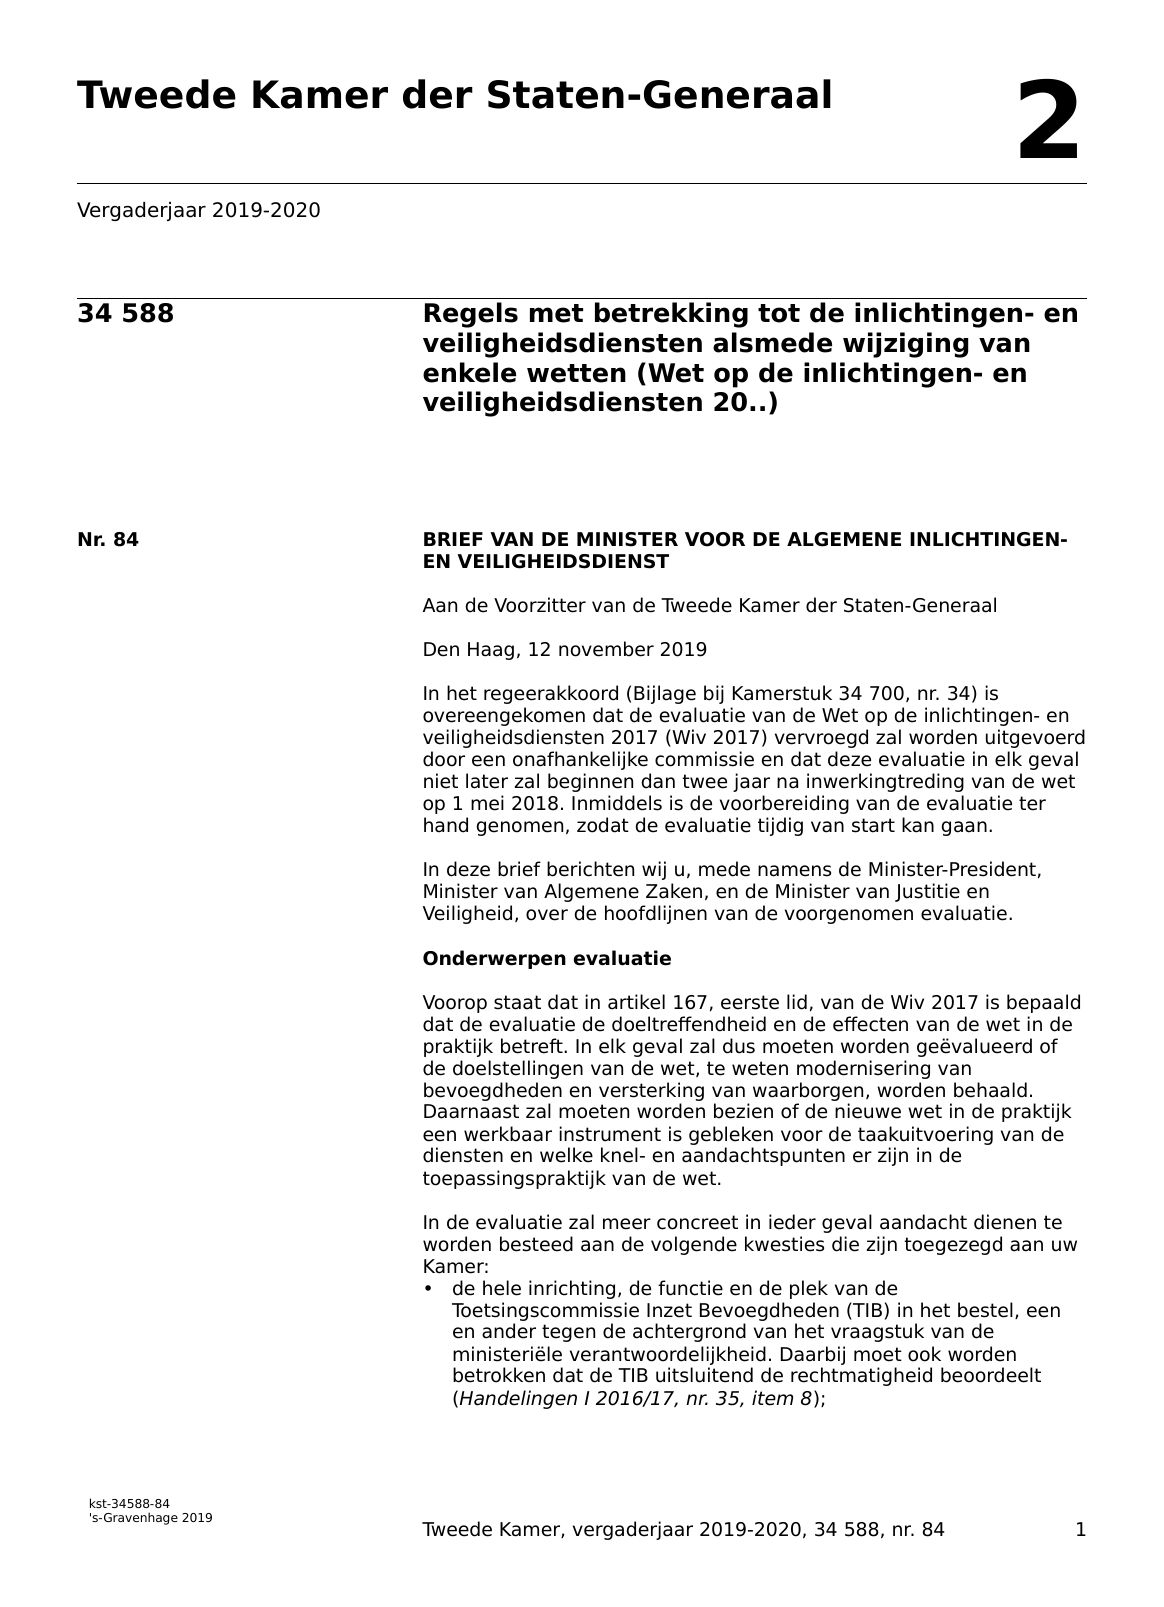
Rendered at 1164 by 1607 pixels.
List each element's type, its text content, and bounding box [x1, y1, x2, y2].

subtitle Onderwerpen evaluatie [422, 947, 1087, 969]
text kst-34588-84 [88, 1497, 323, 1511]
table_header 2 [886, 59, 1087, 183]
text Aan de Voorzitter van de Tweede Kamer der Staten-Generaal [422, 595, 1087, 617]
subtitle Nr. 84 BRIEF VAN DE MINISTER VOOR DE ALGEMENE INLICHTINGEN- EN VEILIGHEIDSDIENST [77, 529, 1087, 573]
text In de evaluatie zal meer concreet in ieder geval aandacht dienen te worden besteed aan de volgende kwesties die zijn toegezegd aan uw Kamer: [422, 1212, 1087, 1277]
text Voorop staat dat in artikel 167, eerste lid, van de Wiv 2017 is bepaald dat de evaluatie de doeltreffendheid en de effecten van de wet in de praktijk betreft. In elk geval zal dus moeten worden geëvalueerd of de doelstellingen van de wet, te weten modernisering van bevoegdheden en versterking van waarborgen, worden behaald. Daarnaast zal moeten worden bezien of de nieuwe wet in de praktijk een werkbaar instrument is gebleken voor de taakuitvoering van de diensten en welke knel- en aandachtspunten er zijn in de toepassingspraktijk van de wet. [422, 992, 1087, 1189]
text In het regeerakkoord (Bijlage bij Kamerstuk 34 700, nr. 34) is overeengekomen dat de evaluatie van de Wet op de inlichtingen- en veiligheidsdiensten 2017 (Wiv 2017) vervroegd zal worden uitgevoerd door een onafhankelijke commissie en dat deze evaluatie in elk geval niet later zal beginnen dan twee jaar na inwerkingtreding van de wet op 1 mei 2018. Inmiddels is de voorbereiding van de evaluatie ter hand genomen, zodat de evaluatie tijdig van start kan gaan. [422, 683, 1087, 837]
text 's-Gravenhage 2019 [88, 1511, 323, 1525]
table_cell Vergaderjaar 2019-2020 [77, 184, 1087, 298]
text Den Haag, 12 november 2019 [422, 639, 1087, 661]
text • de hele inrichting, de functie en de plek van de Toetsingscommissie Inzet Bevoegdheden (TIB) in het bestel, een en ander tegen de achtergrond van het vraagstuk van de ministeriële verantwoordelijkheid. Daarbij moet ook worden betrokken dat de TIB uitsluitend de rechtmatigheid beoordeelt (Handelingen I 2016/17, nr. 35, item 8); [422, 1277, 1087, 1409]
table_header Tweede Kamer der Staten-Generaal [77, 59, 886, 183]
subtitle 34 588 Regels met betrekking tot de inlichtingen- en veiligheidsdiensten alsmede wijziging van enkele wetten (Wet op de inlichtingen- en veiligheidsdiensten 20..) [77, 299, 1087, 418]
text In deze brief berichten wij u, mede namens de Minister-President, Minister van Algemene Zaken, en de Minister van Justitie en Veiligheid, over de hoofdlijnen van de voorgenomen evaluatie. [422, 859, 1087, 925]
